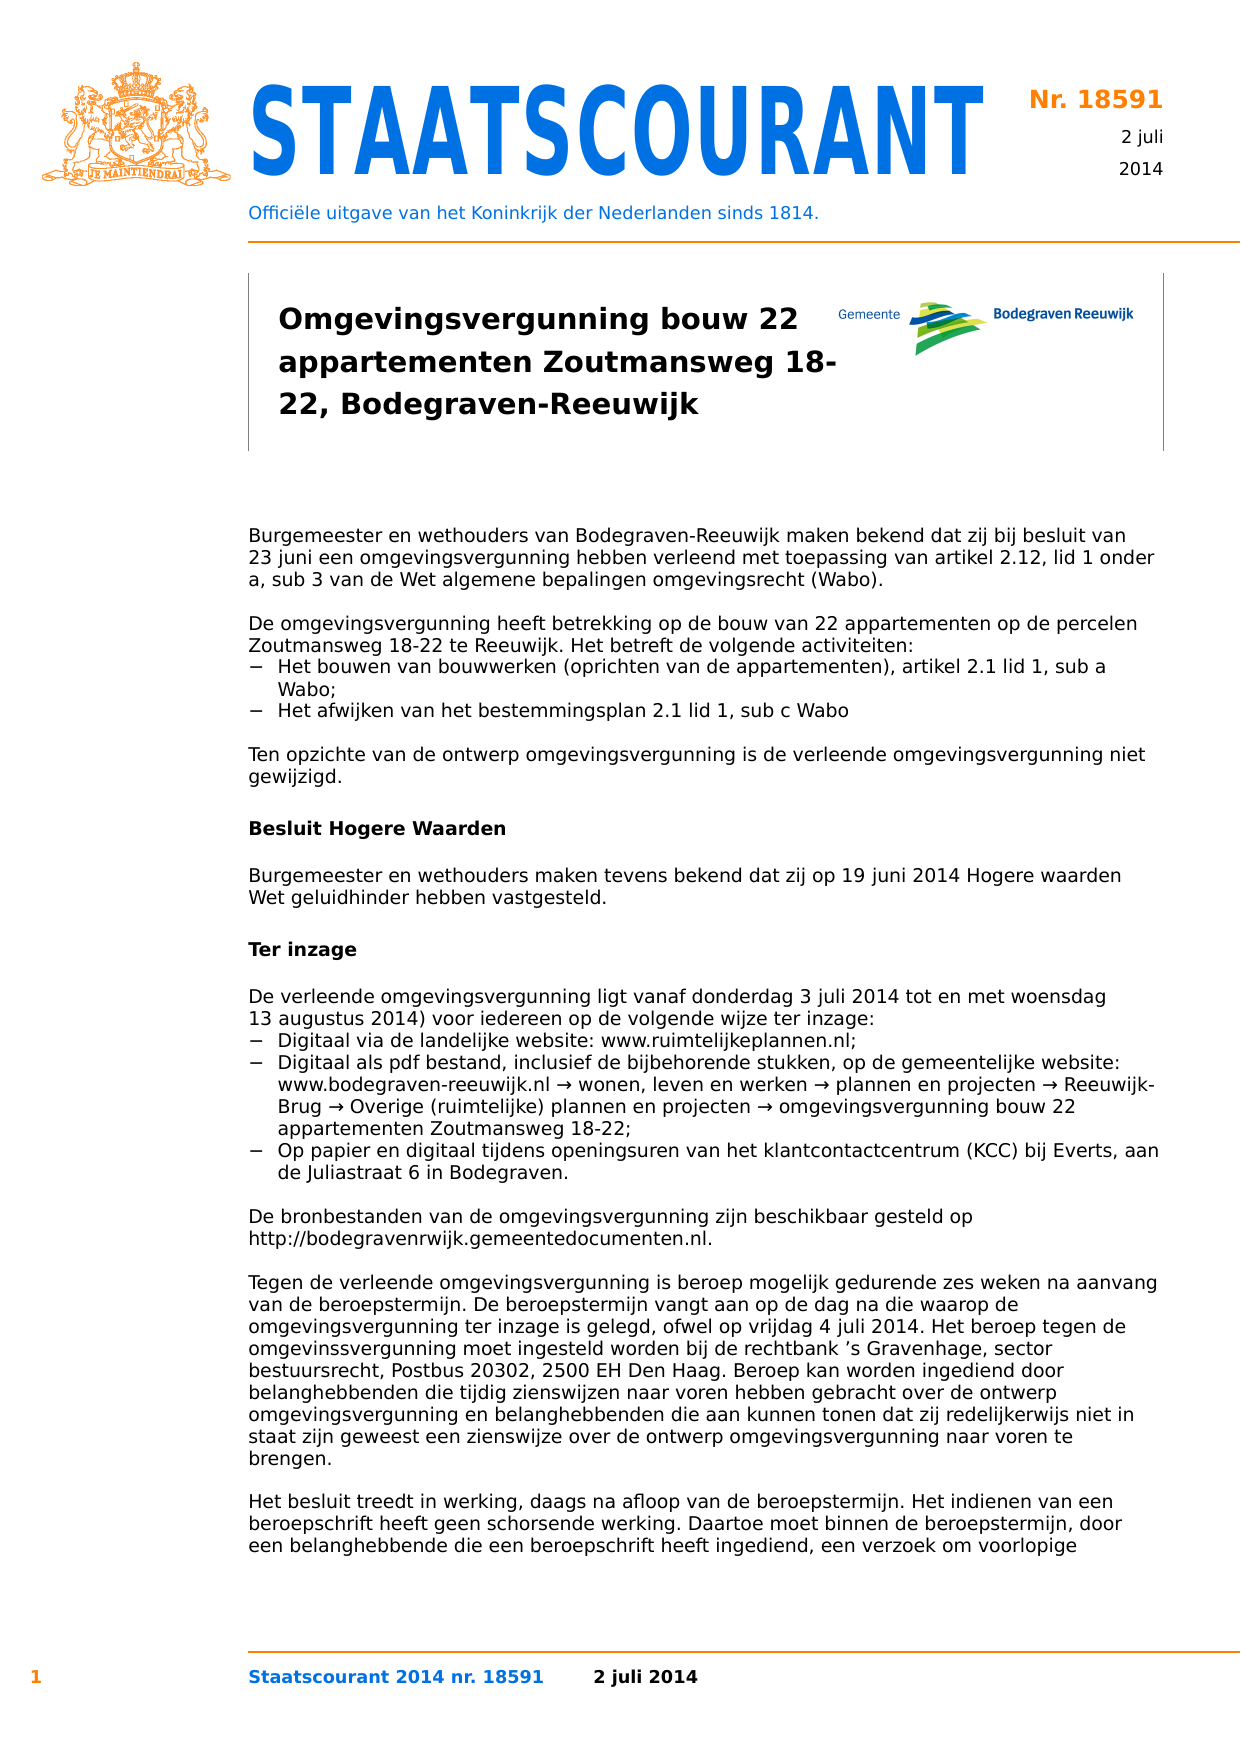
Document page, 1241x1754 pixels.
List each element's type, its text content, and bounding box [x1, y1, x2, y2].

table_cell 2 juli [998, 121, 1240, 153]
subtitle Ter inzage [248, 939, 1163, 961]
text Tegen de verleende omgevingsvergunning is beroep mogelijk gedurende zes weken na aanvang van de beroepstermijn. De beroepstermijn vangt aan op de dag na die waarop de omgevingsvergunning ter inzage is gelegd, ofwel op vrijdag 4 juli 2014. Het beroep tegen de omgevinssvergunning moet ingesteld worden bij de rechtbank ’s Gravenhage, sector bestuursrecht, Postbus 20302, 2500 EH Den Haag. Beroep kan worden ingediend door belanghebbenden die tijdig zienswijzen naar voren hebben gebracht over de ontwerp omgevingsvergunning en belanghebbenden die aan kunnen tonen dat zij redelijkerwijs niet in staat zijn geweest een zienswijze over de ontwerp omgevingsvergunning naar voren te brengen. [248, 1272, 1163, 1469]
table_cell 2014 [998, 153, 1240, 203]
picture [838, 302, 1134, 356]
text − Het bouwen van bouwwerken (oprichten van de appartementen), artikel 2.1 lid 1, sub a Wabo; [248, 656, 1163, 700]
subtitle Omgevingsvergunning bouw 22 appartementen Zoutmansweg 18-22, Bodegraven-Reeuwijk [249, 273, 1163, 451]
text Burgemeester en wethouders maken tevens bekend dat zij op 19 juni 2014 Hogere waarden Wet geluidhinder hebben vastgesteld. [248, 865, 1163, 909]
text − Het afwijken van het bestemmingsplan 2.1 lid 1, sub c Wabo [248, 700, 1163, 722]
text − Digitaal als pdf bestand, inclusief de bijbehorende stukken, op de gemeentelijke website: www.bodegraven-reeuwijk.nl → wonen, leven en werken → plannen en projecten → Reeuwijk-Brug → Overige (ruimtelijke) plannen en projecten → omgevingsvergunning bouw 22 appartementen Zoutmansweg 18-22; [248, 1052, 1163, 1140]
text Het besluit treedt in werking, daags na afloop van de beroepstermijn. Het indienen van een beroepschrift heeft geen schorsende werking. Daartoe moet binnen de beroepstermijn, door een belanghebbende die een beroepschrift heeft ingediend, een verzoek om voorlopige [248, 1491, 1163, 1557]
table_header [25, 62, 248, 241]
text Ten opzichte van de ontwerp omgevingsvergunning is de verleende omgevingsvergunning niet gewijzigd. [248, 744, 1163, 788]
table_cell Officiële uitgave van het Koninkrijk der Nederlanden sinds 1814. [248, 203, 1240, 241]
text − Digitaal via de landelijke website: www.ruimtelijkeplannen.nl; [248, 1030, 1163, 1052]
text − Op papier en digitaal tijdens openingsuren van het klantcontactcentrum (KCC) bij Everts, aan de Juliastraat 6 in Bodegraven. [248, 1140, 1163, 1184]
subtitle Besluit Hogere Waarden [248, 818, 1163, 840]
text De bronbestanden van de omgevingsvergunning zijn beschikbaar gesteld op http://bodegravenrwijk.gemeentedocumenten.nl. [248, 1206, 1163, 1250]
text De verleende omgevingsvergunning ligt vanaf donderdag 3 juli 2014 tot en met woensdag 13 augustus 2014) voor iedereen op de volgende wijze ter inzage: [248, 986, 1163, 1030]
picture [41, 62, 231, 186]
text Burgemeester en wethouders van Bodegraven-Reeuwijk maken bekend dat zij bij besluit van 23 juni een omgevingsvergunning hebben verleend met toepassing van artikel 2.12, lid 1 onder a, sub 3 van de Wet algemene bepalingen omgevingsrecht (Wabo). [248, 525, 1163, 591]
text De omgevingsvergunning heeft betrekking op de bouw van 22 appartementen op de percelen Zoutmansweg 18-22 te Reeuwijk. Het betreft de volgende activiteiten: [248, 612, 1163, 656]
table_header Nr. 18591 [998, 62, 1240, 121]
table_header STAATSCOURANT [248, 62, 998, 203]
